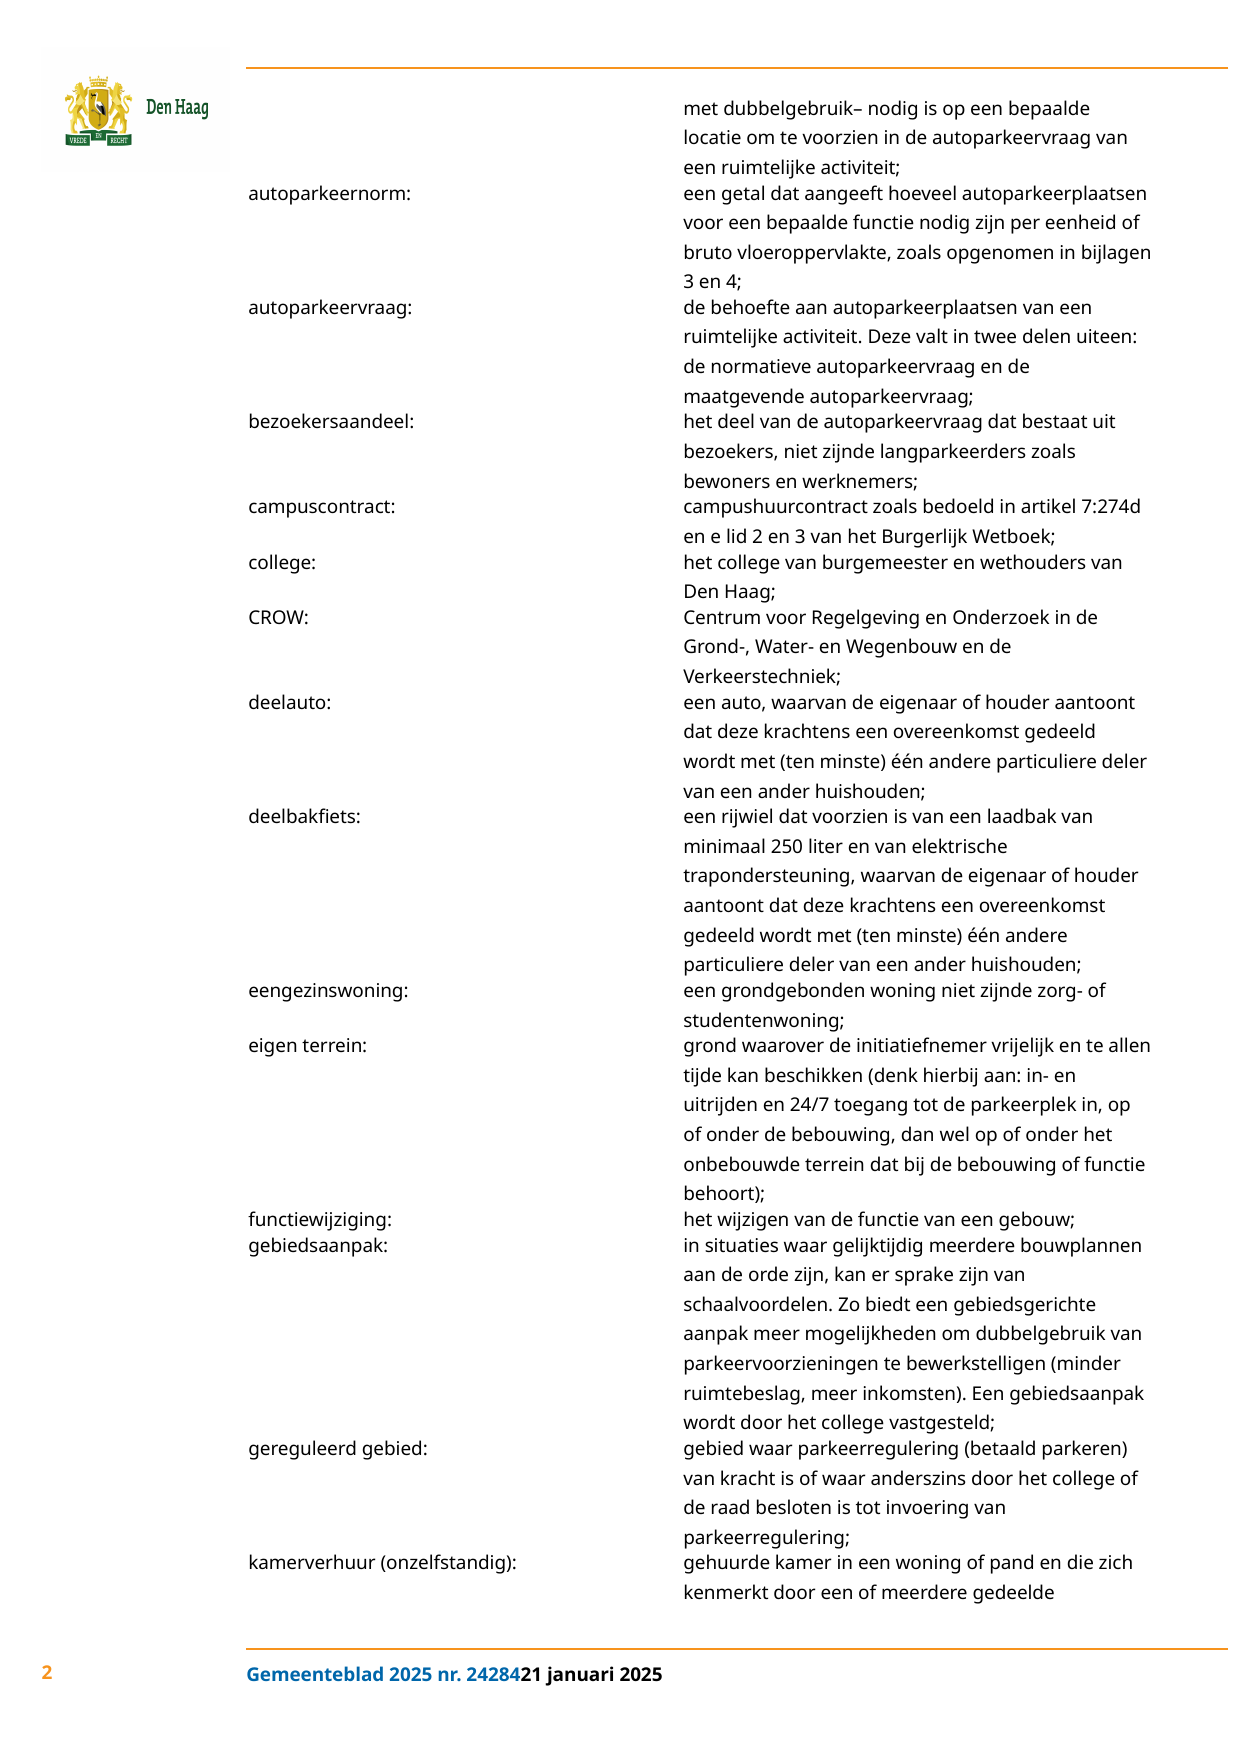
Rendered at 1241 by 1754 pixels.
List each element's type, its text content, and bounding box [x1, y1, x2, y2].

table_cell college: [248, 549, 683, 604]
table_cell deelauto: [248, 689, 683, 803]
table_cell de behoefte aan autoparkeerplaatsen van een ruimtelijke activiteit. Deze valt in twee delen uiteen: de normatieve autoparkeervraag en de maatgevende autoparkeervraag; [683, 294, 1152, 409]
table_cell autoparkeernorm: [248, 180, 683, 294]
table_cell deelbakfiets: [248, 804, 683, 977]
table_cell een grondgebonden woning niet zijnde zorg- of studentenwoning; [683, 977, 1152, 1032]
table_cell eigen terrein: [248, 1033, 683, 1206]
table_cell gereguleerd gebied: [248, 1435, 683, 1549]
table_cell autoparkeervraag: [248, 294, 683, 409]
table_cell campushuurcontract zoals bedoeld in artikel 7:274d en e lid 2 en 3 van het Burgerlijk Wetboek; [683, 494, 1152, 549]
table_cell CROW: [248, 604, 683, 689]
table_cell bezoekersaandeel: [248, 409, 683, 493]
table_cell een auto, waarvan de eigenaar of houder aantoont dat deze krachtens een overeenkomst gedeeld wordt met (ten minste) één andere particuliere deler van een ander huishouden; [683, 689, 1152, 803]
table_cell campuscontract: [248, 494, 683, 549]
table_cell in situaties waar gelijktijdig meerdere bouwplannen aan de orde zijn, kan er sprake zijn van schaalvoordelen. Zo biedt een gebiedsgerichte aanpak meer mogelijkheden om dubbelgebruik van parkeervoorzieningen te bewerkstelligen (minder ruimtebeslag, meer inkomsten). Een gebiedsaanpak wordt door het college vastgesteld; [683, 1232, 1152, 1435]
table_cell functiewijziging: [248, 1206, 683, 1232]
table_cell Centrum voor Regelgeving en Onderzoek in de Grond-, Water- en Wegenbouw en de Verkeerstechniek; [683, 604, 1152, 689]
table_cell grond waarover de initiatiefnemer vrijelijk en te allen tijde kan beschikken (denk hierbij aan: in- en uitrijden en 24/7 toegang tot de parkeerplek in, op of onder de bebouwing, dan wel op of onder het onbebouwde terrein dat bij de bebouwing of functie behoort); [683, 1033, 1152, 1206]
table_cell gebiedsaanpak: [248, 1232, 683, 1435]
table_header met dubbelgebruik– nodig is op een bepaalde locatie om te voorzien in de autoparkeervraag van een ruimtelijke activiteit; [683, 95, 1152, 180]
table_cell kamerverhuur (onzelfstandig): [248, 1550, 683, 1605]
table_cell eengezinswoning: [248, 977, 683, 1032]
table_cell het deel van de autoparkeervraag dat bestaat uit bezoekers, niet zijnde langparkeerders zoals bewoners en werknemers; [683, 409, 1152, 493]
table_cell een rijwiel dat voorzien is van een laadbak van minimaal 250 liter en van elektrische trapondersteuning, waarvan de eigenaar of houder aantoont dat deze krachtens een overeenkomst gedeeld wordt met (ten minste) één andere particuliere deler van een ander huishouden; [683, 804, 1152, 977]
table_cell gehuurde kamer in een woning of pand en die zich kenmerkt door een of meerdere gedeelde [683, 1550, 1152, 1605]
table_cell het college van burgemeester en wethouders van Den Haag; [683, 549, 1152, 604]
table_cell het wijzigen van de functie van een gebouw; [683, 1206, 1152, 1232]
table_cell gebied waar parkeerregulering (betaald parkeren) van kracht is of waar anderszins door het college of de raad besloten is tot invoering van parkeerregulering; [683, 1435, 1152, 1549]
table_cell een getal dat aangeeft hoeveel autoparkeerplaatsen voor een bepaalde functie nodig zijn per eenheid of bruto vloeroppervlakte, zoals opgenomen in bijlagen 3 en 4; [683, 180, 1152, 294]
table_header [248, 95, 683, 180]
picture [41, 47, 231, 172]
